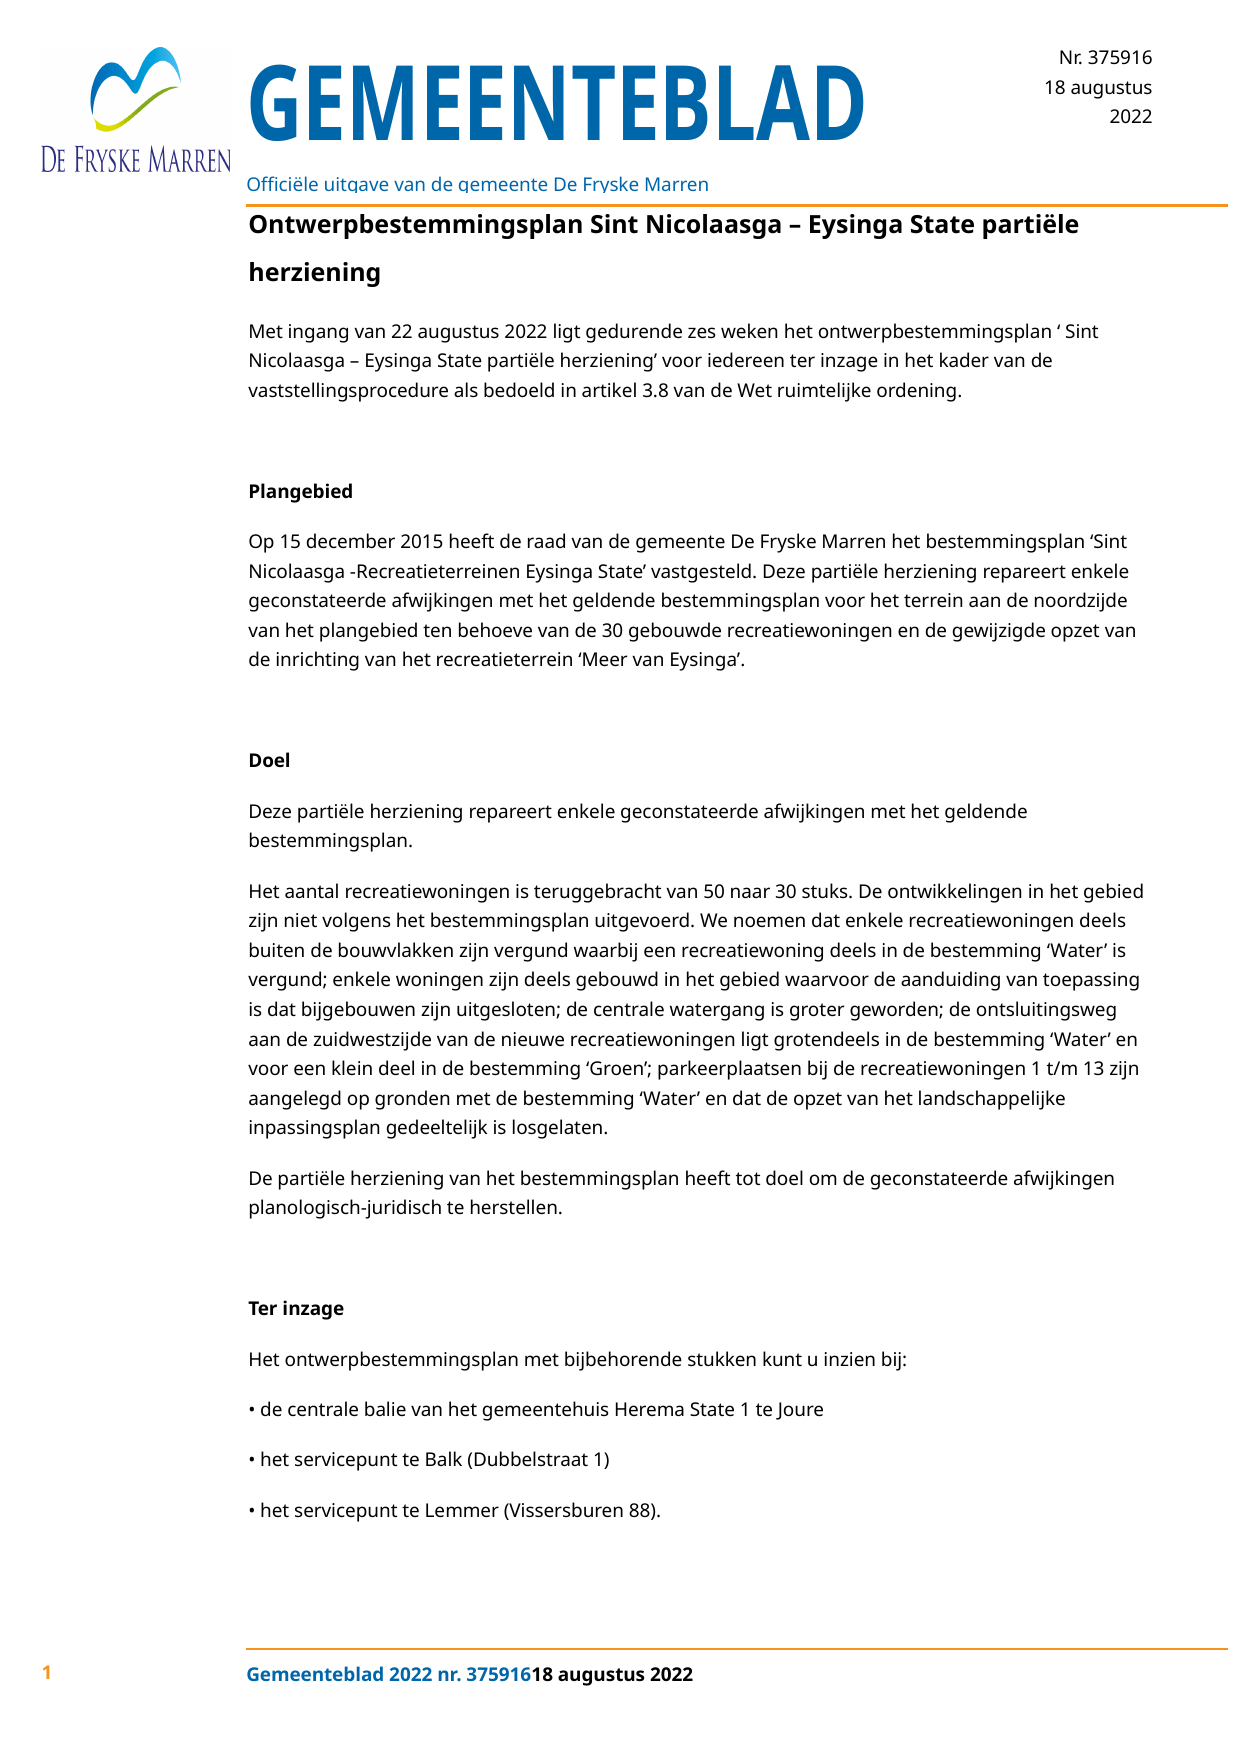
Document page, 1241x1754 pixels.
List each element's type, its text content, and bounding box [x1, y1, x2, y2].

text Op 15 december 2015 heeft de raad van de gemeente De Fryske Marren het bestemmingsplan ‘Sint Nicolaasga -Recreatieterreinen Eysinga State’ vastgesteld. Deze partiële herziening repareert enkele geconstateerde afwijkingen met het geldende bestemmingsplan voor het terrein aan de noordzijde van het plangebied ten behoeve van de 30 gebouwde recreatiewoningen en de gewijzigde opzet van de inrichting van het recreatieterrein ‘Meer van Eysinga’. [248, 528, 1152, 672]
picture [41, 47, 231, 172]
text De partiële herziening van het bestemmingsplan heeft tot doel om de geconstateerde afwijkingen planologisch-juridisch te herstellen. [248, 1165, 1152, 1220]
text Plangebied [248, 478, 1152, 504]
text Doel [248, 747, 1152, 773]
text • het servicepunt te Lemmer (Vissersburen 88). [248, 1497, 1152, 1523]
text Het ontwerpbestemmingsplan met bijbehorende stukken kunt u inzien bij: [248, 1346, 1152, 1372]
text Ter inzage [248, 1295, 1152, 1321]
text Ontwerpbestemmingsplan Sint Nicolaasga – Eysinga State partiële herziening [248, 207, 1152, 288]
text Het aantal recreatiewoningen is teruggebracht van 50 naar 30 stuks. De ontwikkelingen in het gebied zijn niet volgens het bestemmingsplan uitgevoerd. We noemen dat enkele recreatiewoningen deels buiten de bouwvlakken zijn vergund waarbij een recreatiewoning deels in de bestemming ‘Water’ is vergund; enkele woningen zijn deels gebouwd in het gebied waarvoor de aanduiding van toepassing is dat bijgebouwen zijn uitgesloten; de centrale watergang is groter geworden; de ontsluitingsweg aan de zuidwestzijde van de nieuwe recreatiewoningen ligt grotendeels in de bestemming ‘Water’ en voor een klein deel in de bestemming ‘Groen’; parkeerplaatsen bij de recreatiewoningen 1 t/m 13 zijn aangelegd op gronden met de bestemming ‘Water’ en dat de opzet van het landschappelijke inpassingsplan gedeeltelijk is losgelaten. [248, 878, 1152, 1140]
text Deze partiële herziening repareert enkele geconstateerde afwijkingen met het geldende bestemmingsplan. [248, 798, 1152, 853]
text • de centrale balie van het gemeentehuis Herema State 1 te Joure [248, 1396, 1152, 1422]
text Met ingang van 22 augustus 2022 ligt gedurende zes weken het ontwerpbestemmingsplan ‘ Sint Nicolaasga – Eysinga State partiële herziening’ voor iedereen ter inzage in het kader van de vaststellingsprocedure als bedoeld in artikel 3.8 van de Wet ruimtelijke ordening. [248, 318, 1152, 403]
text • het servicepunt te Balk (Dubbelstraat 1) [248, 1447, 1152, 1472]
